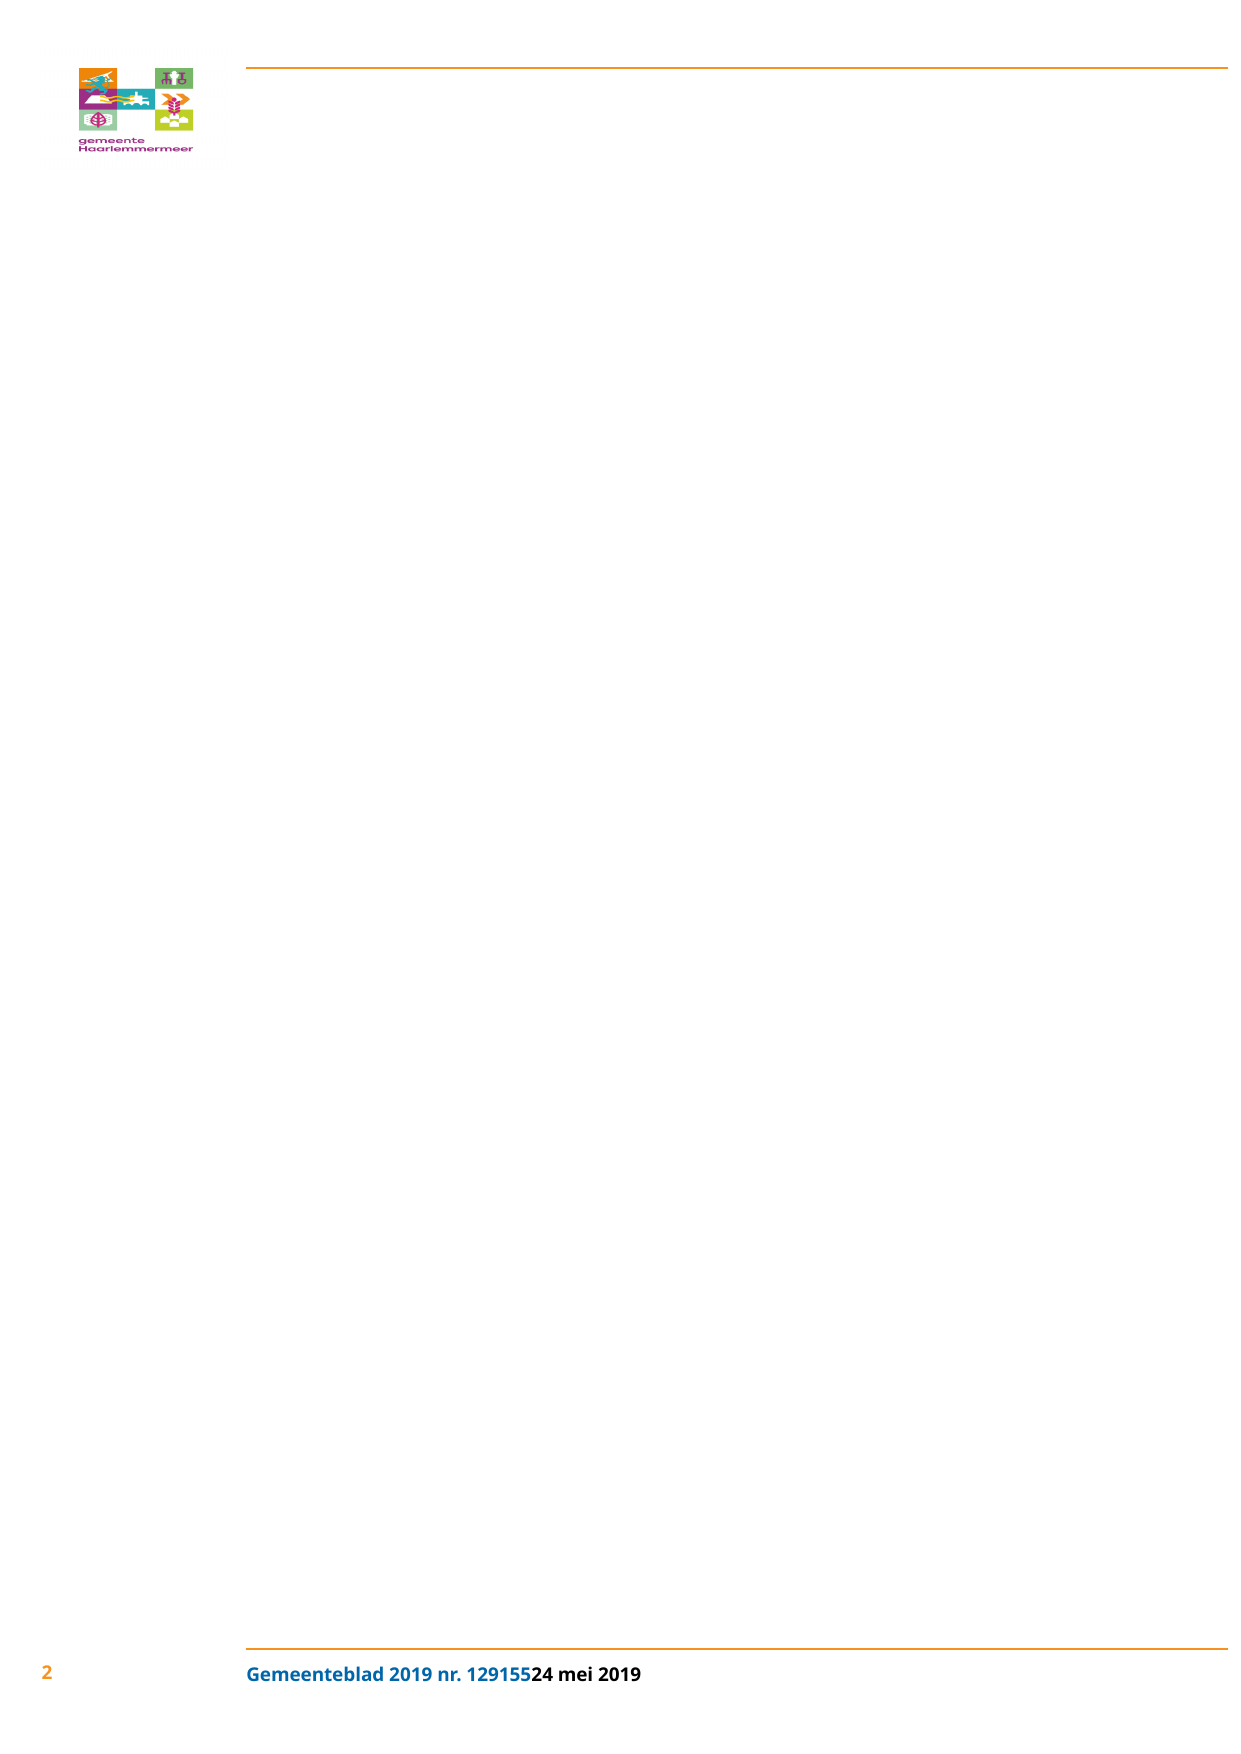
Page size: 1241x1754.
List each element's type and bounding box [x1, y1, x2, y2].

picture [41, 47, 231, 172]
